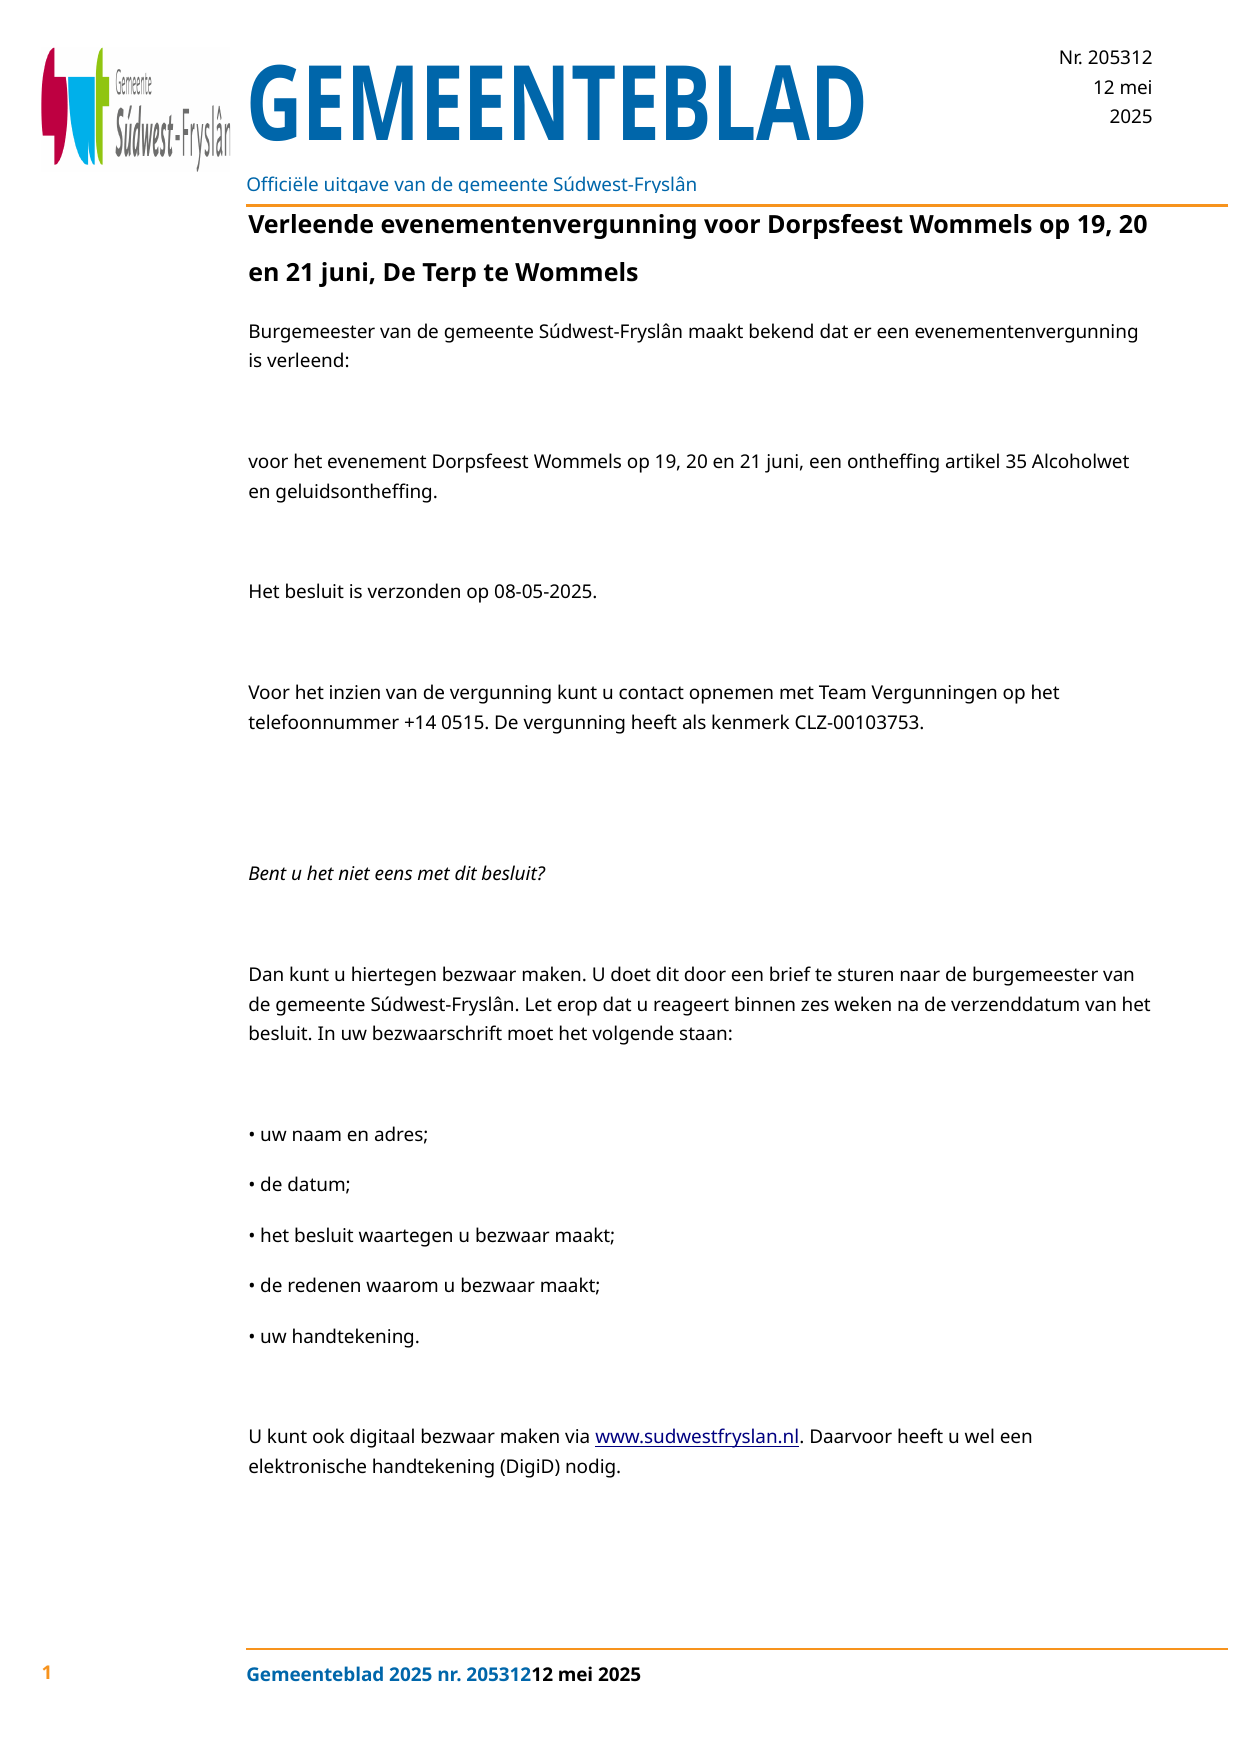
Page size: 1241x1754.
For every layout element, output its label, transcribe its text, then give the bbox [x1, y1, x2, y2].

text • de datum; [248, 1172, 1152, 1197]
text Bent u het niet eens met dit besluit? [248, 860, 1152, 886]
text • de redenen waarom u bezwaar maakt; [248, 1272, 1152, 1298]
text • het besluit waartegen u bezwaar maakt; [248, 1222, 1152, 1248]
text Verleende evenementenvergunning voor Dorpsfeest Wommels op 19, 20 en 21 juni, De Terp te Wommels [248, 207, 1152, 288]
text Dan kunt u hiertegen bezwaar maken. U doet dit door een brief te sturen naar de burgemeester van de gemeente Súdwest-Fryslân. Let erop dat u reageert binnen zes weken na de verzenddatum van het besluit. In uw bezwaarschrift moet het volgende staan: [248, 961, 1152, 1046]
text voor het evenement Dorpsfeest Wommels op 19, 20 en 21 juni, een ontheffing artikel 35 Alcoholwet en geluidsontheffing. [248, 448, 1152, 504]
picture [41, 47, 231, 172]
text Burgemeester van de gemeente Súdwest-Fryslân maakt bekend dat er een evenementenvergunning is verleend: [248, 318, 1152, 373]
text Voor het inzien van de vergunning kunt u contact opnemen met Team Vergunningen op het telefoonnummer +14 0515. De vergunning heeft als kenmerk CLZ-00103753. [248, 679, 1152, 735]
text • uw handtekening. [248, 1323, 1152, 1349]
text U kunt ook digitaal bezwaar maken via www.sudwestfryslan.nl. Daarvoor heeft u wel een elektronische handtekening (DigiD) nodig. [248, 1424, 1152, 1479]
text • uw naam en adres; [248, 1121, 1152, 1147]
text Het besluit is verzonden op 08-05-2025. [248, 579, 1152, 604]
